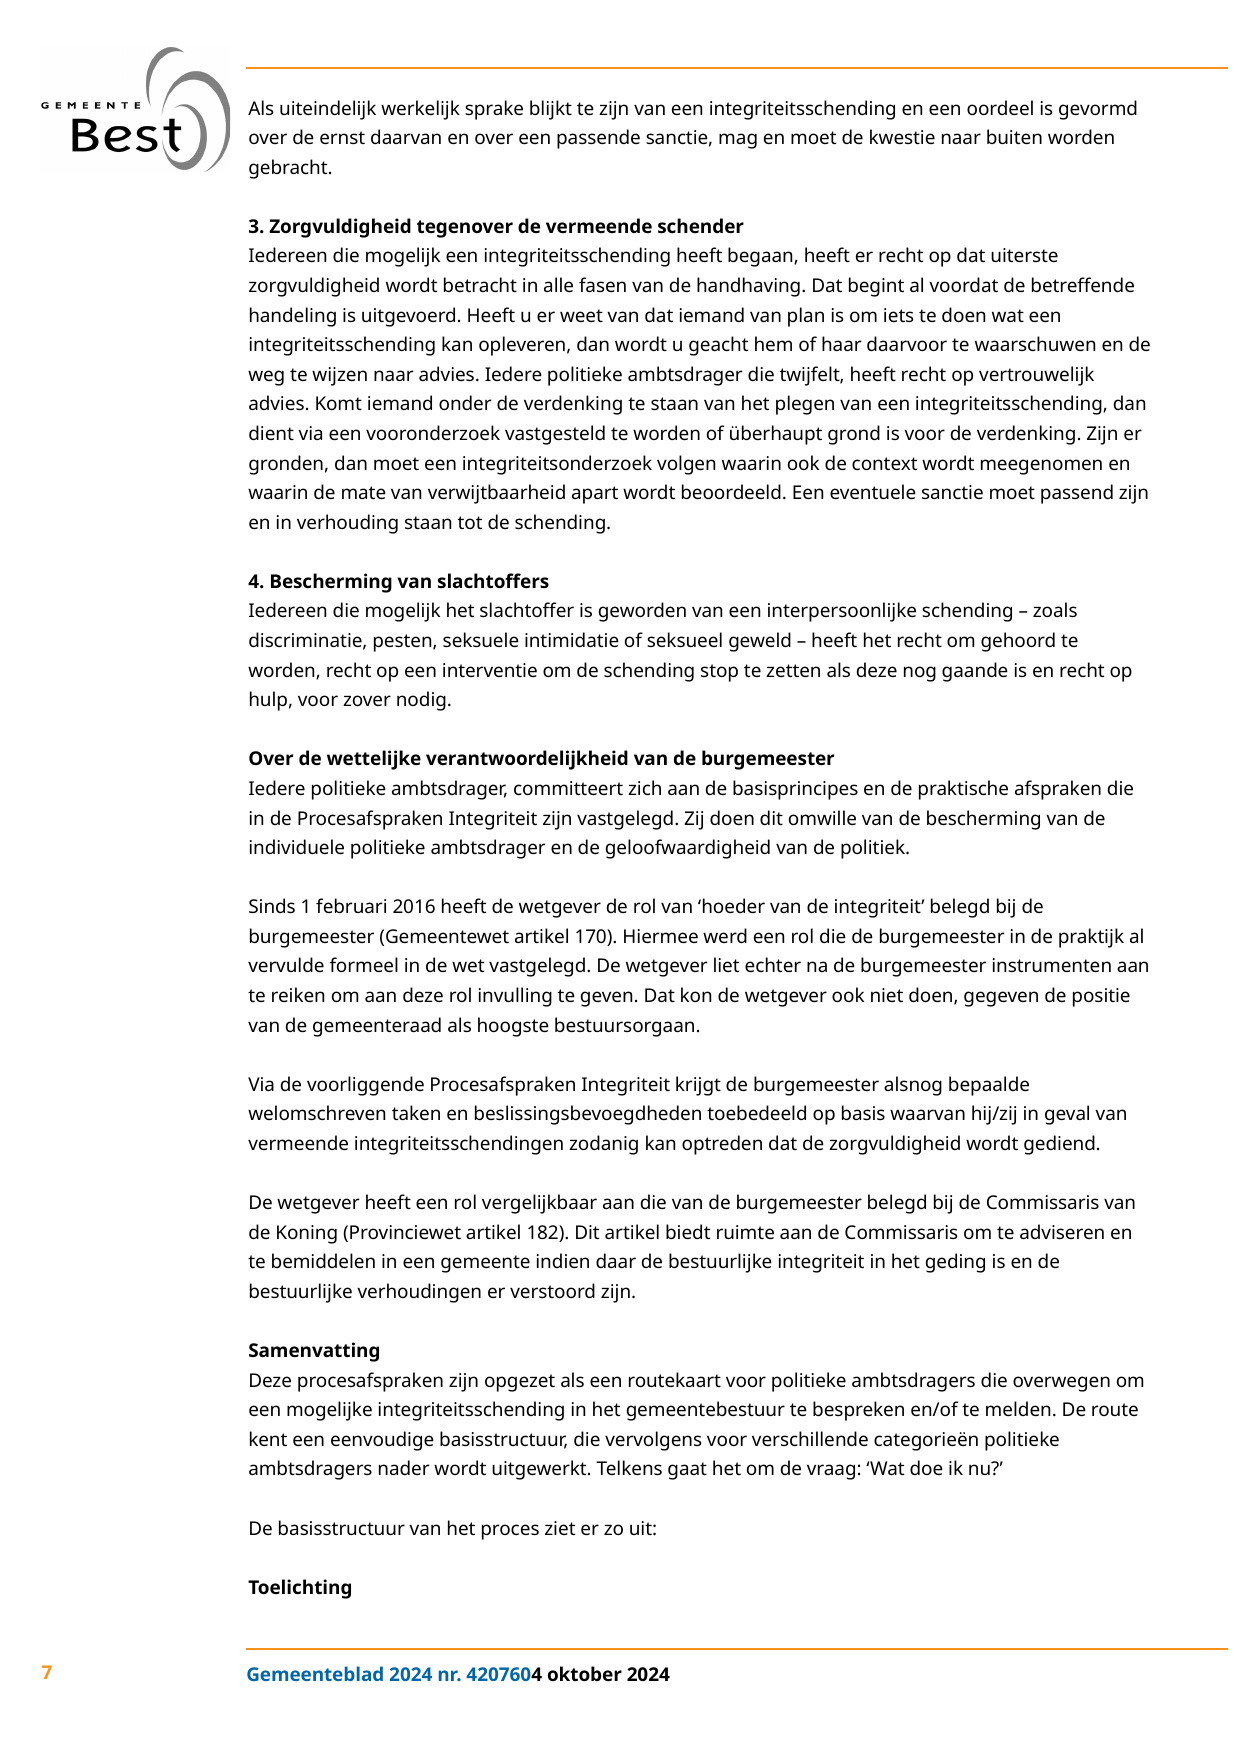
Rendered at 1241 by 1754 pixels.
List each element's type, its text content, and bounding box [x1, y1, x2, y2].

text De basisstructuur van het proces ziet er zo uit: [248, 1515, 1152, 1541]
text Als uiteindelijk werkelijk sprake blijkt te zijn van een integriteitsschending en een oordeel is gevormd over de ernst daarvan en over een passende sanctie, mag en moet de kwestie naar buiten worden gebracht. [248, 95, 1152, 180]
text Iedereen die mogelijk een integriteitsschending heeft begaan, heeft er recht op dat uiterste zorgvuldigheid wordt betracht in alle fasen van de handhaving. Dat begint al voordat de betreffende handeling is uitgevoerd. Heeft u er weet van dat iemand van plan is om iets te doen wat een integriteitsschending kan opleveren, dan wordt u geacht hem of haar daarvoor te waarschuwen en de weg te wijzen naar advies. Iedere politieke ambtsdrager die twijfelt, heeft recht op vertrouwelijk advies. Komt iemand onder de verdenking te staan van het plegen van een integriteitsschending, dan dient via een vooronderzoek vastgesteld te worden of überhaupt grond is voor de verdenking. Zijn er gronden, dan moet een integriteitsonderzoek volgen waarin ook de context wordt meegenomen en waarin de mate van verwijtbaarheid apart wordt beoordeeld. Een eventuele sanctie moet passend zijn en in verhouding staan tot de schending. [248, 243, 1152, 535]
text Iedereen die mogelijk het slachtoffer is geworden van een interpersoonlijke schending – zoals discriminatie, pesten, seksuele intimidatie of seksueel geweld – heeft het recht om gehoord te worden, recht op een interventie om de schending stop te zetten als deze nog gaande is en recht op hulp, voor zover nodig. [248, 598, 1152, 712]
picture [41, 47, 231, 172]
text De wetgever heeft een rol vergelijkbaar aan die van de burgemeester belegd bij de Commissaris van de Koning (Provinciewet artikel 182). Dit artikel biedt ruimte aan de Commissaris om te adviseren en te bemiddelen in een gemeente indien daar de bestuurlijke integriteit in het geding is en de bestuurlijke verhoudingen er verstoord zijn. [248, 1189, 1152, 1304]
text 3. Zorgvuldigheid tegenover de vermeende schender [248, 213, 1152, 239]
text Sinds 1 februari 2016 heeft de wetgever de rol van ‘hoeder van de integriteit’ belegd bij de burgemeester (Gemeentewet artikel 170). Hiermee werd een rol die de burgemeester in de praktijk al vervulde formeel in de wet vastgelegd. De wetgever liet echter na de burgemeester instrumenten aan te reiken om aan deze rol invulling te geven. Dat kon de wetgever ook niet doen, gegeven de positie van de gemeenteraad als hoogste bestuursorgaan. [248, 893, 1152, 1038]
text Over de wettelijke verantwoordelijkheid van de burgemeester [248, 746, 1152, 771]
text Deze procesafspraken zijn opgezet als een routekaart voor politieke ambtsdragers die overwegen om een mogelijke integriteitsschending in het gemeentebestuur te bespreken en/of te melden. De route kent een eenvoudige basisstructuur, die vervolgens voor verschillende categorieën politieke ambtsdragers nader wordt uitgewerkt. Telkens gaat het om de vraag: ‘Wat doe ik nu?’ [248, 1367, 1152, 1481]
text 4. Bescherming van slachtoffers [248, 568, 1152, 594]
text Samenvatting [248, 1337, 1152, 1363]
text Iedere politieke ambtsdrager, committeert zich aan de basisprincipes en de praktische afspraken die in de Procesafspraken Integriteit zijn vastgelegd. Zij doen dit omwille van de bescherming van de individuele politieke ambtsdrager en de geloofwaardigheid van de politiek. [248, 775, 1152, 860]
text Toelichting [248, 1574, 1152, 1600]
text Via de voorliggende Procesafspraken Integriteit krijgt de burgemeester alsnog bepaalde welomschreven taken en beslissingsbevoegdheden toebedeeld op basis waarvan hij/zij in geval van vermeende integriteitsschendingen zodanig kan optreden dat de zorgvuldigheid wordt gediend. [248, 1071, 1152, 1156]
